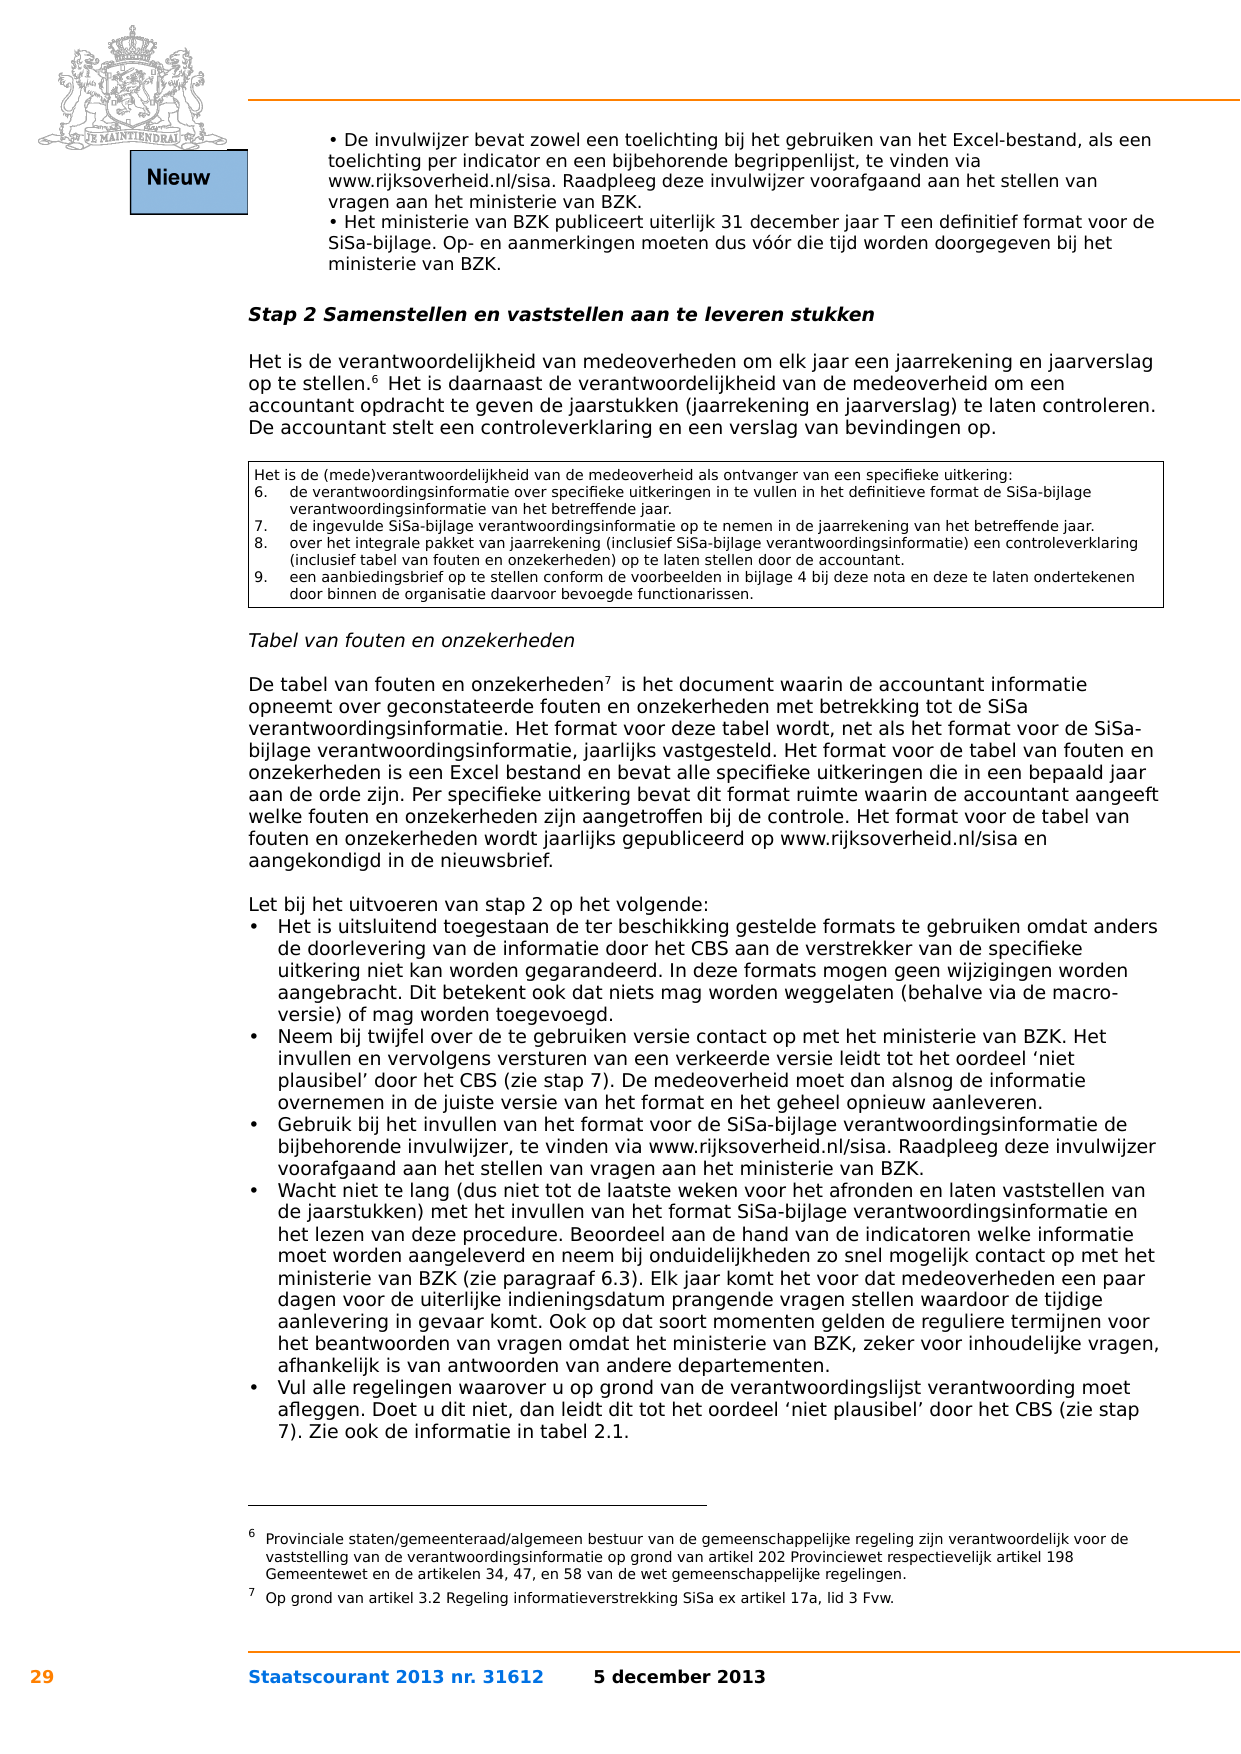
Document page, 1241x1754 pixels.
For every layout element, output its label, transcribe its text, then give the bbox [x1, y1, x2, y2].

text • Neem bij twijfel over de te gebruiken versie contact op met het ministerie van BZK. Het invullen en vervolgens versturen van een verkeerde versie leidt tot het oordeel ‘niet plausibel’ door het CBS (zie stap 7). De medeoverheid moet dan alsnog de informatie overnemen in de juiste versie van het format en het geheel opnieuw aanleveren. [248, 1026, 1163, 1113]
table_cell 9. [249, 569, 283, 607]
table_header Het is de (mede)verantwoordelijkheid van de medeoverheid als ontvanger van een specifieke uitkering: [249, 462, 1163, 484]
table_cell 6. [249, 484, 283, 518]
table_cell • De invulwijzer bevat zowel een toelichting bij het gebruiken van het Excel-bestand, als een toelichting per indicator en een bijbehorende begrippenlijst, te vinden via www.rijksoverheid.nl/sisa. Raadpleeg deze invulwijzer voorafgaand aan het stellen van vragen aan het ministerie van BZK. • Het ministerie van BZK publiceert uiterlijk 31 december jaar T een definitief format voor de SiSa-bijlage. Op- en aanmerkingen moeten dus vóór die tijd worden doorgegeven bij het ministerie van BZK. [322, 130, 1163, 274]
subtitle Tabel van fouten en onzekerheden [248, 630, 1163, 652]
table_cell [130, 130, 322, 274]
text • Het is uitsluitend toegestaan de ter beschikking gestelde formats te gebruiken omdat anders de doorlevering van de informatie door het CBS aan de verstrekker van de specifieke uitkering niet kan worden gegarandeerd. In deze formats mogen geen wijzigingen worden aangebracht. Dit betekent ook dat niets mag worden weggelaten (behalve via de macro-versie) of mag worden toegevoegd. [248, 916, 1163, 1026]
table_cell 7. [249, 518, 283, 535]
table_cell de verantwoordingsinformatie over specifieke uitkeringen in te vullen in het definitieve format de SiSa-bijlage verantwoordingsinformatie van het betreffende jaar. [283, 484, 1163, 518]
picture [38, 25, 248, 215]
text Het is de verantwoordelijkheid van medeoverheden om elk jaar een jaarrekening en jaarverslag op te stellen. Het is daarnaast de verantwoordelijkheid van de medeoverheid om een accountant opdracht te geven de jaarstukken (jaarrekening en jaarverslag) te laten controleren. De accountant stelt een controleverklaring en een verslag van bevindingen op. [248, 351, 1163, 439]
table_cell 8. [249, 535, 283, 569]
text • Vul alle regelingen waarover u op grond van de verantwoordingslijst verantwoording moet afleggen. Doet u dit niet, dan leidt dit tot het oordeel ‘niet plausibel’ door het CBS (zie stap 7). Zie ook de informatie in tabel 2.1. [248, 1377, 1163, 1443]
table_cell over het integrale pakket van jaarrekening (inclusief SiSa-bijlage verantwoordingsinformatie) een controleverklaring (inclusief tabel van fouten en onzekerheden) op te laten stellen door de accountant. [283, 535, 1163, 569]
text De tabel van fouten en onzekerheden is het document waarin de accountant informatie opneemt over geconstateerde fouten en onzekerheden met betrekking tot de SiSa verantwoordingsinformatie. Het format voor deze tabel wordt, net als het format voor de SiSa-bijlage verantwoordingsinformatie, jaarlijks vastgesteld. Het format voor de tabel van fouten en onzekerheden is een Excel bestand en bevat alle specifieke uitkeringen die in een bepaald jaar aan de orde zijn. Per specifieke uitkering bevat dit format ruimte waarin de accountant aangeeft welke fouten en onzekerheden zijn aangetroffen bij de controle. Het format voor de tabel van fouten en onzekerheden wordt jaarlijks gepubliceerd op www.rijksoverheid.nl/sisa en aangekondigd in de nieuwsbrief. [248, 674, 1163, 872]
text • Wacht niet te lang (dus niet tot de laatste weken voor het afronden en laten vaststellen van de jaarstukken) met het invullen van het format SiSa-bijlage verantwoordingsinformatie en het lezen van deze procedure. Beoordeel aan de hand van de indicatoren welke informatie moet worden aangeleverd en neem bij onduidelijkheden zo snel mogelijk contact op met het ministerie van BZK (zie paragraaf 6.3). Elk jaar komt het voor dat medeoverheden een paar dagen voor de uiterlijke indieningsdatum prangende vragen stellen waardoor de tijdige aanlevering in gevaar komt. Ook op dat soort momenten gelden de reguliere termijnen voor het beantwoorden van vragen omdat het ministerie van BZK, zeker voor inhoudelijke vragen, afhankelijk is van antwoorden van andere departementen. [248, 1179, 1163, 1377]
text • Gebruik bij het invullen van het format voor de SiSa-bijlage verantwoordingsinformatie de bijbehorende invulwijzer, te vinden via www.rijksoverheid.nl/sisa. Raadpleeg deze invulwijzer voorafgaand aan het stellen van vragen aan het ministerie van BZK. [248, 1113, 1163, 1179]
text Op grond van artikel 3.2 Regeling informatieverstrekking SiSa ex artikel 17a, lid 3 Fvw. [248, 1586, 1163, 1608]
text Let bij het uitvoeren van stap 2 op het volgende: [248, 894, 1163, 916]
subtitle Stap 2 Samenstellen en vaststellen aan te leveren stukken [248, 304, 1163, 326]
table_cell een aanbiedingsbrief op te stellen conform de voorbeelden in bijlage 4 bij deze nota en deze te laten ondertekenen door binnen de organisatie daarvoor bevoegde functionarissen. [283, 569, 1163, 607]
text Provinciale staten/gemeenteraad/algemeen bestuur van de gemeenschappelijke regeling zijn verantwoordelijk voor de vaststelling van de verantwoordingsinformatie op grond van artikel 202 Provinciewet respectievelijk artikel 198 Gemeentewet en de artikelen 34, 47, en 58 van de wet gemeenschappelijke regelingen. [248, 1527, 1163, 1583]
table_cell de ingevulde SiSa-bijlage verantwoordingsinformatie op te nemen in de jaarrekening van het betreffende jaar. [283, 518, 1163, 535]
